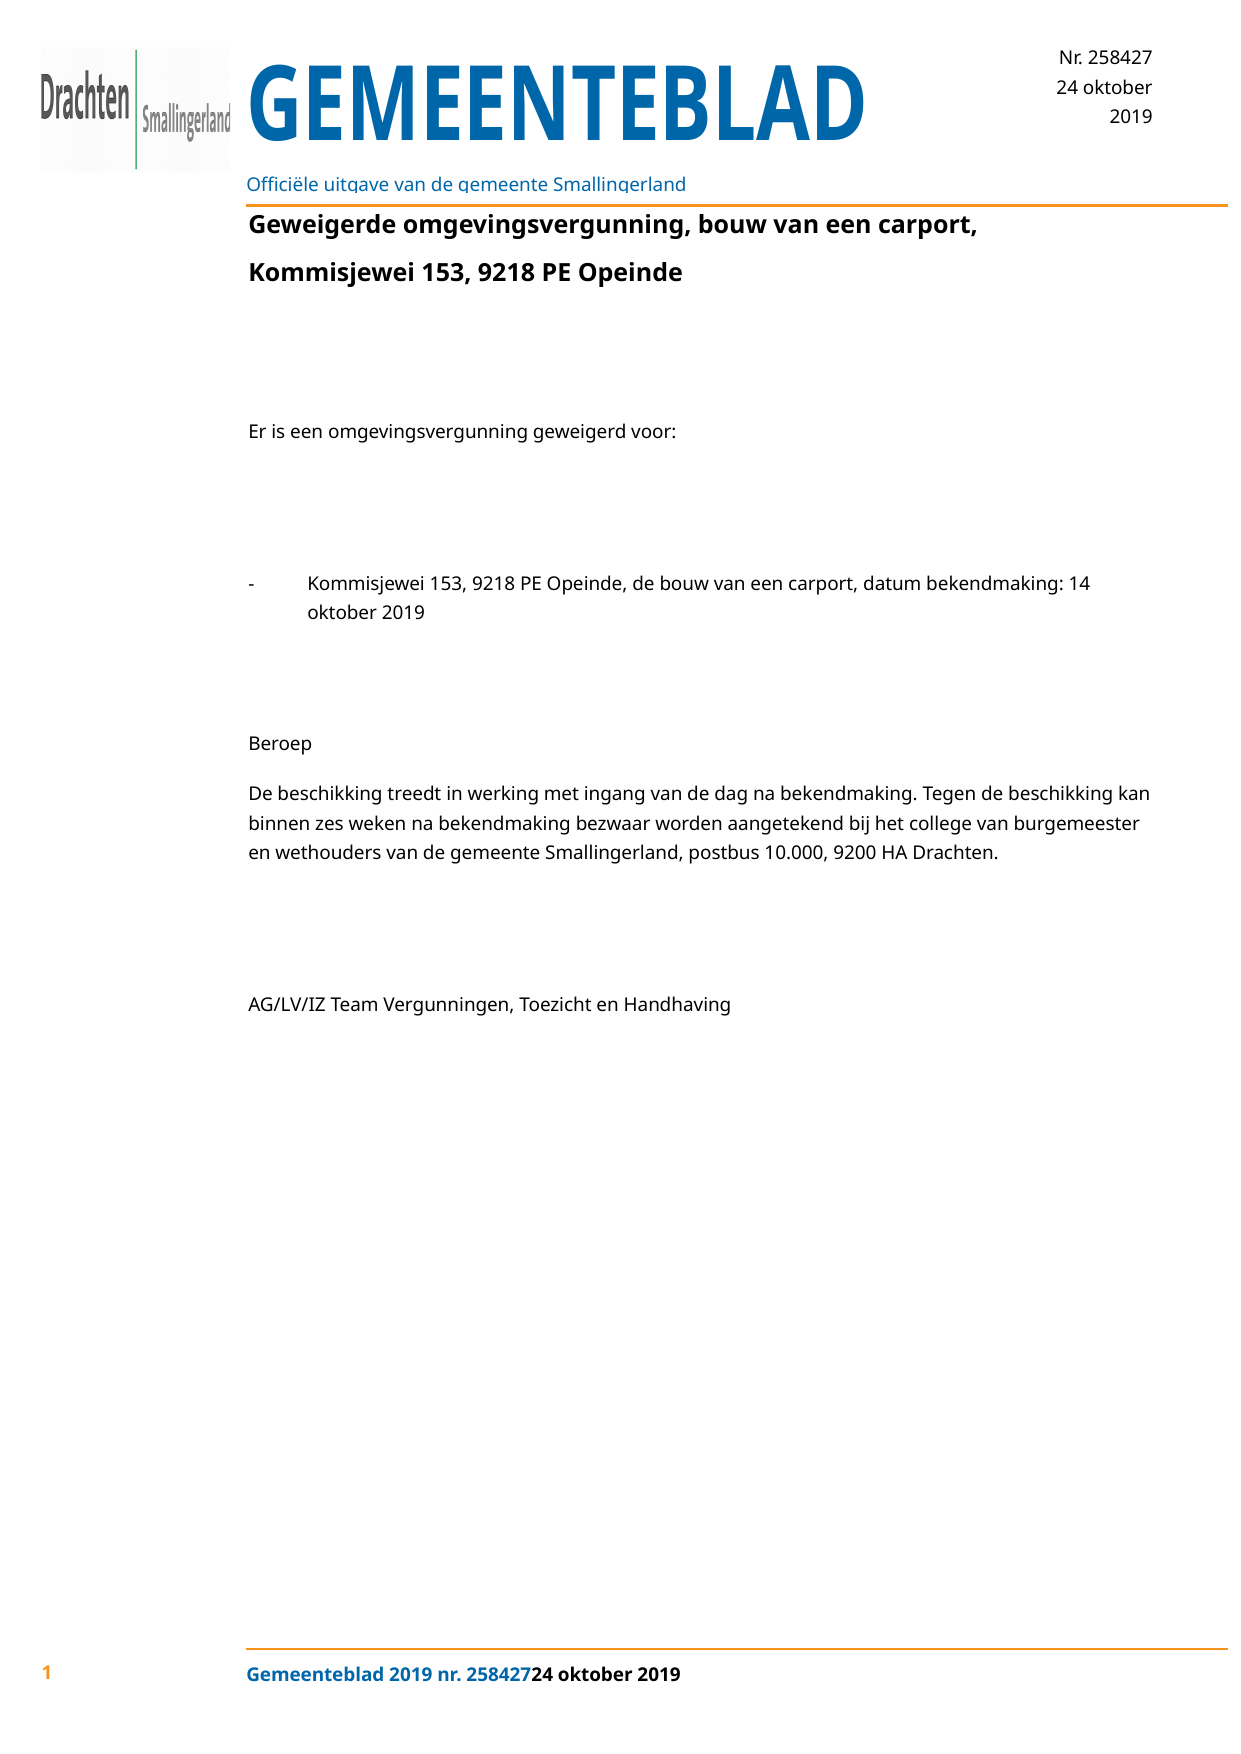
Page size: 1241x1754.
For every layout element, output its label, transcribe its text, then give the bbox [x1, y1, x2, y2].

text Geweigerde omgevingsvergunning, bouw van een carport, Kommisjewei 153, 9218 PE Opeinde [248, 207, 1152, 288]
text AG/LV/IZ Team Vergunningen, Toezicht en Handhaving [248, 991, 1152, 1017]
list Kommisjewei 153, 9218 PE Opeinde, de bouw van een carport, datum bekendmaking: 14 oktober 2019 [248, 570, 1152, 625]
picture [41, 47, 231, 172]
text De beschikking treedt in werking met ingang van de dag na bekendmaking. Tegen de beschikking kan binnen zes weken na bekendmaking bezwaar worden aangetekend bij het college van burgemeester en wethouders van de gemeente Smallingerland, postbus 10.000, 9200 HA Drachten. [248, 780, 1152, 865]
text Beroep [248, 730, 1152, 756]
text Er is een omgevingsvergunning geweigerd voor: [248, 419, 1152, 444]
